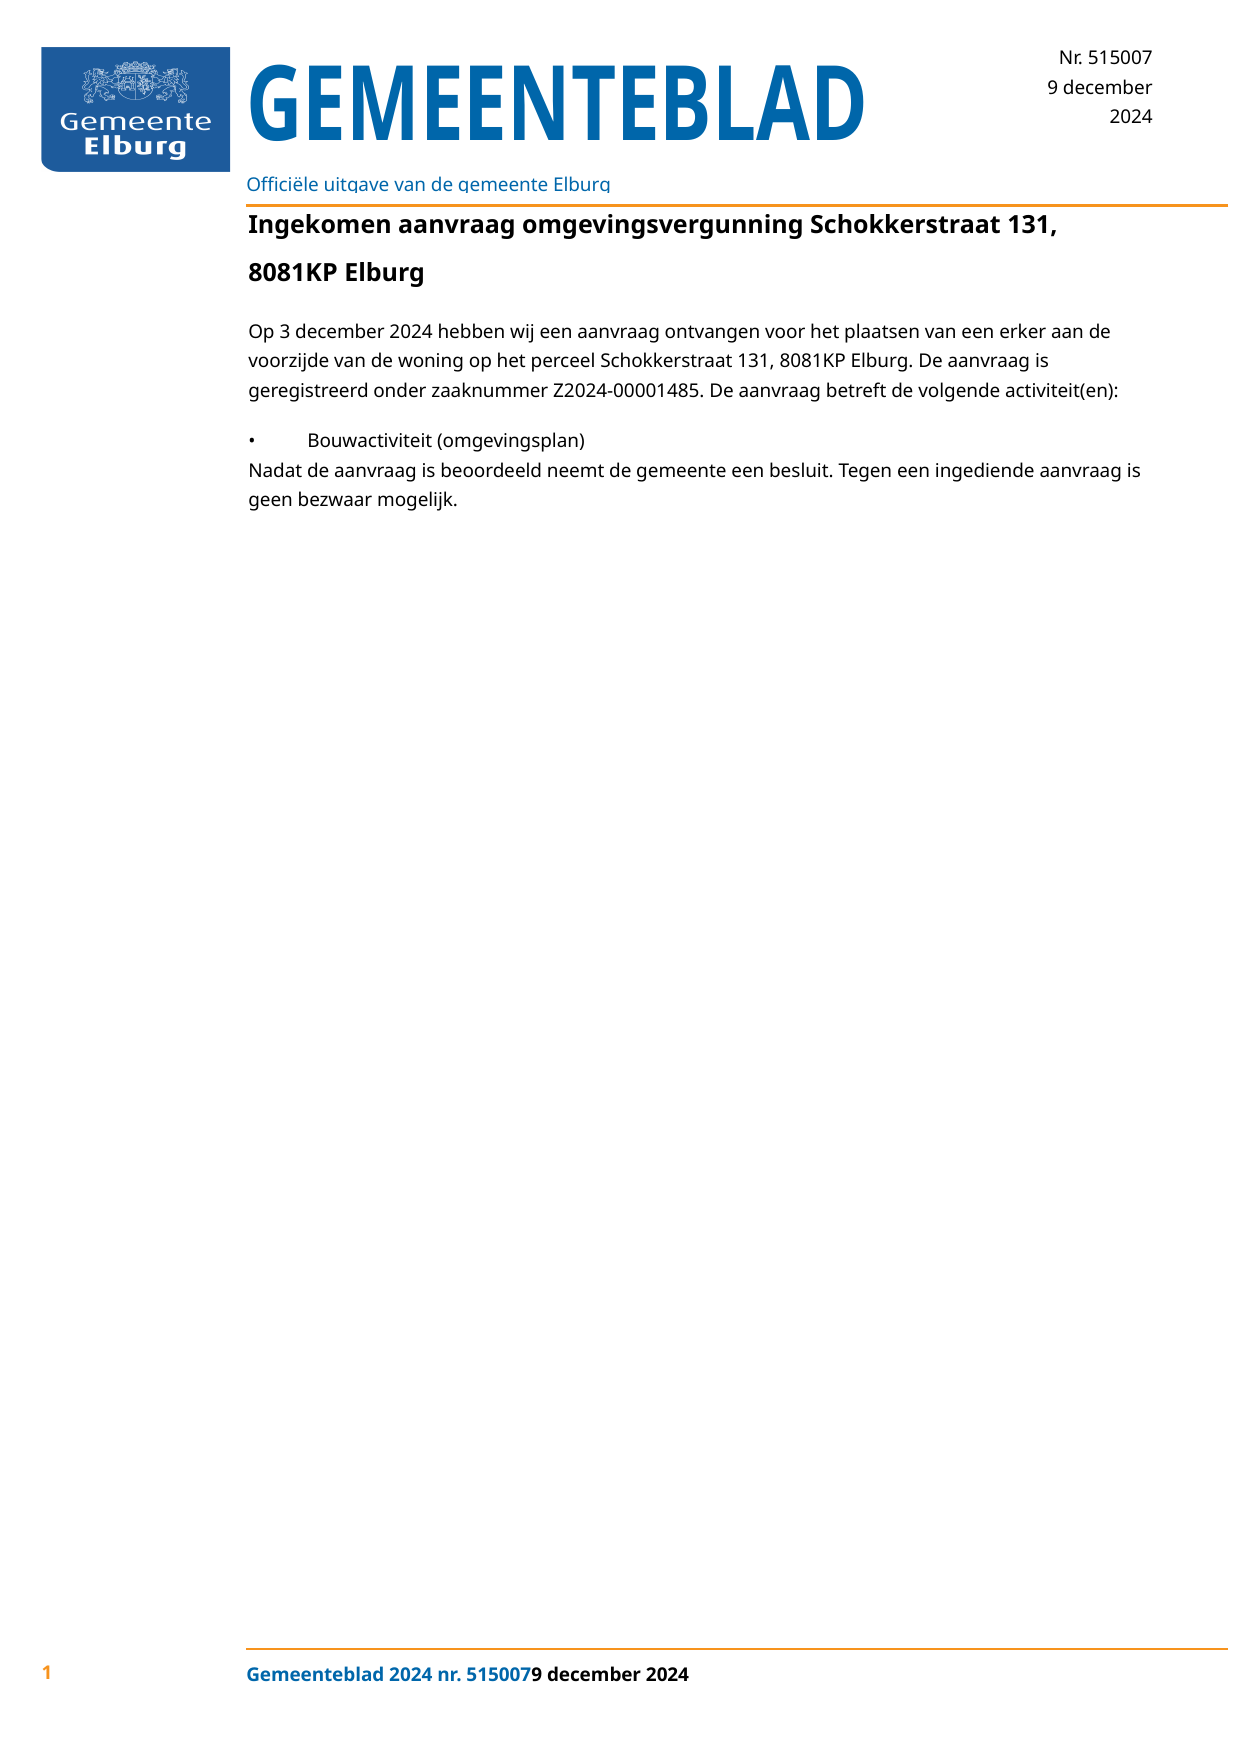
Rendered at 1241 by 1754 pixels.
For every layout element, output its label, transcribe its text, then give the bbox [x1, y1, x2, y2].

list Bouwactiviteit (omgevingsplan) [248, 427, 1152, 453]
picture [41, 47, 231, 172]
text Op 3 december 2024 hebben wij een aanvraag ontvangen voor het plaatsen van een erker aan de voorzijde van de woning op het perceel Schokkerstraat 131, 8081KP Elburg. De aanvraag is geregistreerd onder zaaknummer Z2024-00001485. De aanvraag betreft de volgende activiteit(en): [248, 318, 1152, 403]
text Ingekomen aanvraag omgevingsvergunning Schokkerstraat 131, 8081KP Elburg [248, 207, 1152, 288]
text Nadat de aanvraag is beoordeeld neemt de gemeente een besluit. Tegen een ingediende aanvraag is geen bezwaar mogelijk. [248, 457, 1152, 512]
